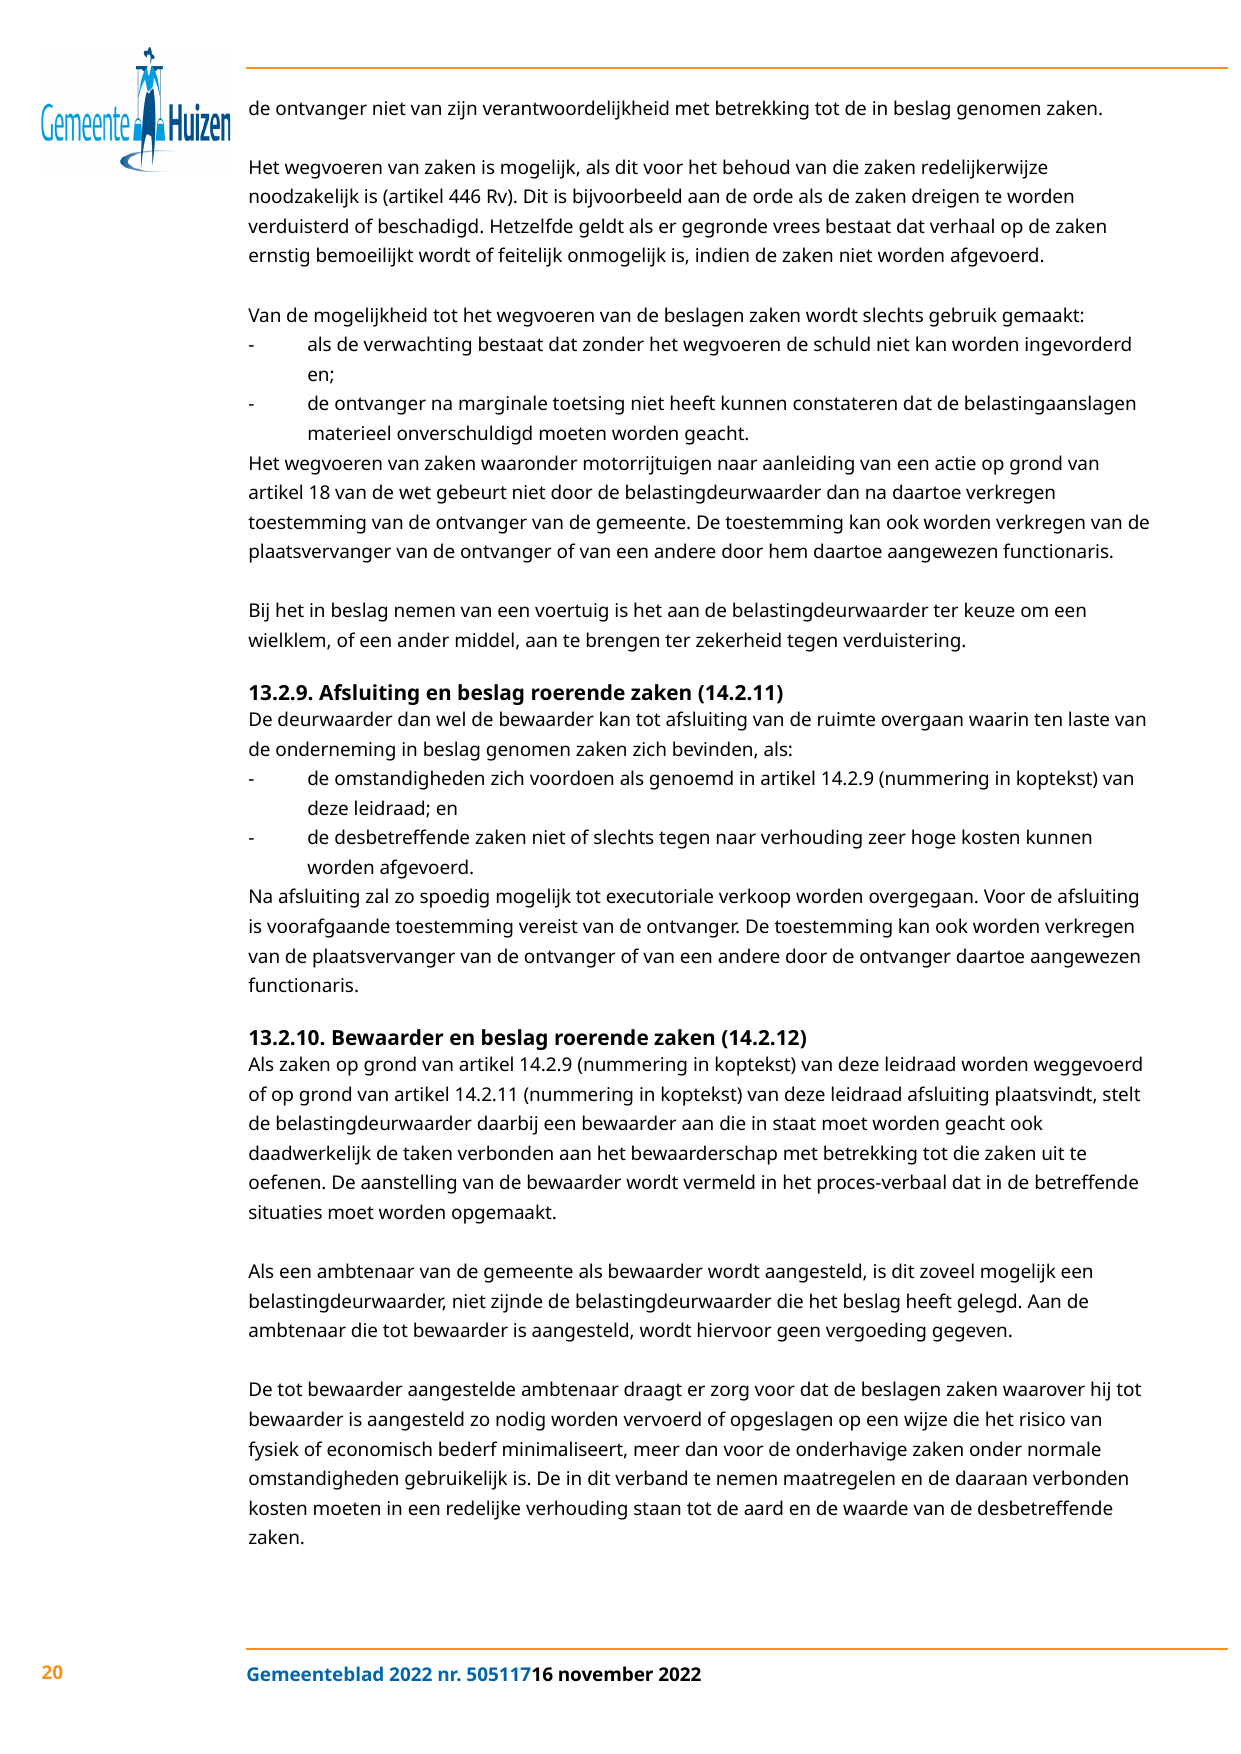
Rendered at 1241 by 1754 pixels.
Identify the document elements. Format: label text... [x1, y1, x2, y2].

text Als een ambtenaar van de gemeente als bewaarder wordt aangesteld, is dit zoveel mogelijk een belastingdeurwaarder, niet zijnde de belastingdeurwaarder die het beslag heeft gelegd. Aan de ambtenaar die tot bewaarder is aangesteld, wordt hiervoor geen vergoeding gegeven. [248, 1258, 1152, 1343]
list de omstandigheden zich voordoen als genoemd in artikel 14.2.9 (nummering in koptekst) van deze leidraad; en [248, 765, 1152, 821]
text Van de mogelijkheid tot het wegvoeren van de beslagen zaken wordt slechts gebruik gemaakt: [248, 302, 1152, 328]
text 13.2.9. Afsluiting en beslag roerende zaken (14.2.11) [248, 678, 1152, 706]
text Bij het in beslag nemen van een voertuig is het aan de belastingdeurwaarder ter keuze om een wielklem, of een ander middel, aan te brengen ter zekerheid tegen verduistering. [248, 598, 1152, 653]
text Na afsluiting zal zo spoedig mogelijk tot executoriale verkoop worden overgegaan. Voor de afsluiting is voorafgaande toestemming vereist van de ontvanger. De toestemming kan ook worden verkregen van de plaatsvervanger van de ontvanger of van een andere door de ontvanger daartoe aangewezen functionaris. [248, 884, 1152, 998]
text Als zaken op grond van artikel 14.2.9 (nummering in koptekst) van deze leidraad worden weggevoerd of op grond van artikel 14.2.11 (nummering in koptekst) van deze leidraad afsluiting plaatsvindt, stelt de belastingdeurwaarder daarbij een bewaarder aan die in staat moet worden geacht ook daadwerkelijk de taken verbonden aan het bewaarderschap met betrekking tot die zaken uit te oefenen. De aanstelling van de bewaarder wordt vermeld in het proces-verbaal dat in de betreffende situaties moet worden opgemaakt. [248, 1051, 1152, 1225]
text De deurwaarder dan wel de bewaarder kan tot afsluiting van de ruimte overgaan waarin ten laste van de onderneming in beslag genomen zaken zich bevinden, als: [248, 706, 1152, 761]
list als de verwachting bestaat dat zonder het wegvoeren de schuld niet kan worden ingevorderd en; [248, 331, 1152, 387]
text de ontvanger niet van zijn verantwoordelijkheid met betrekking tot de in beslag genomen zaken. [248, 95, 1152, 121]
picture [41, 47, 231, 172]
text Het wegvoeren van zaken is mogelijk, als dit voor het behoud van die zaken redelijkerwijze noodzakelijk is (artikel 446 Rv). Dit is bijvoorbeeld aan de orde als de zaken dreigen te worden verduisterd of beschadigd. Hetzelfde geldt als er gegronde vrees bestaat dat verhaal op de zaken ernstig bemoeilijkt wordt of feitelijk onmogelijk is, indien de zaken niet worden afgevoerd. [248, 154, 1152, 268]
text 13.2.10. Bewaarder en beslag roerende zaken (14.2.12) [248, 1023, 1152, 1051]
list de ontvanger na marginale toetsing niet heeft kunnen constateren dat de belastingaanslagen materieel onverschuldigd moeten worden geacht. [248, 391, 1152, 446]
text De tot bewaarder aangestelde ambtenaar draagt er zorg voor dat de beslagen zaken waarover hij tot bewaarder is aangesteld zo nodig worden vervoerd of opgeslagen op een wijze die het risico van fysiek of economisch bederf minimaliseert, meer dan voor de onderhavige zaken onder normale omstandigheden gebruikelijk is. De in dit verband te nemen maatregelen en de daaraan verbonden kosten moeten in een redelijke verhouding staan tot de aard en de waarde van de desbetreffende zaken. [248, 1377, 1152, 1550]
text Het wegvoeren van zaken waaronder motorrijtuigen naar aanleiding van een actie op grond van artikel 18 van de wet gebeurt niet door de belastingdeurwaarder dan na daartoe verkregen toestemming van de ontvanger van de gemeente. De toestemming kan ook worden verkregen van de plaatsvervanger van de ontvanger of van een andere door hem daartoe aangewezen functionaris. [248, 450, 1152, 564]
list de desbetreffende zaken niet of slechts tegen naar verhouding zeer hoge kosten kunnen worden afgevoerd. [248, 824, 1152, 880]
